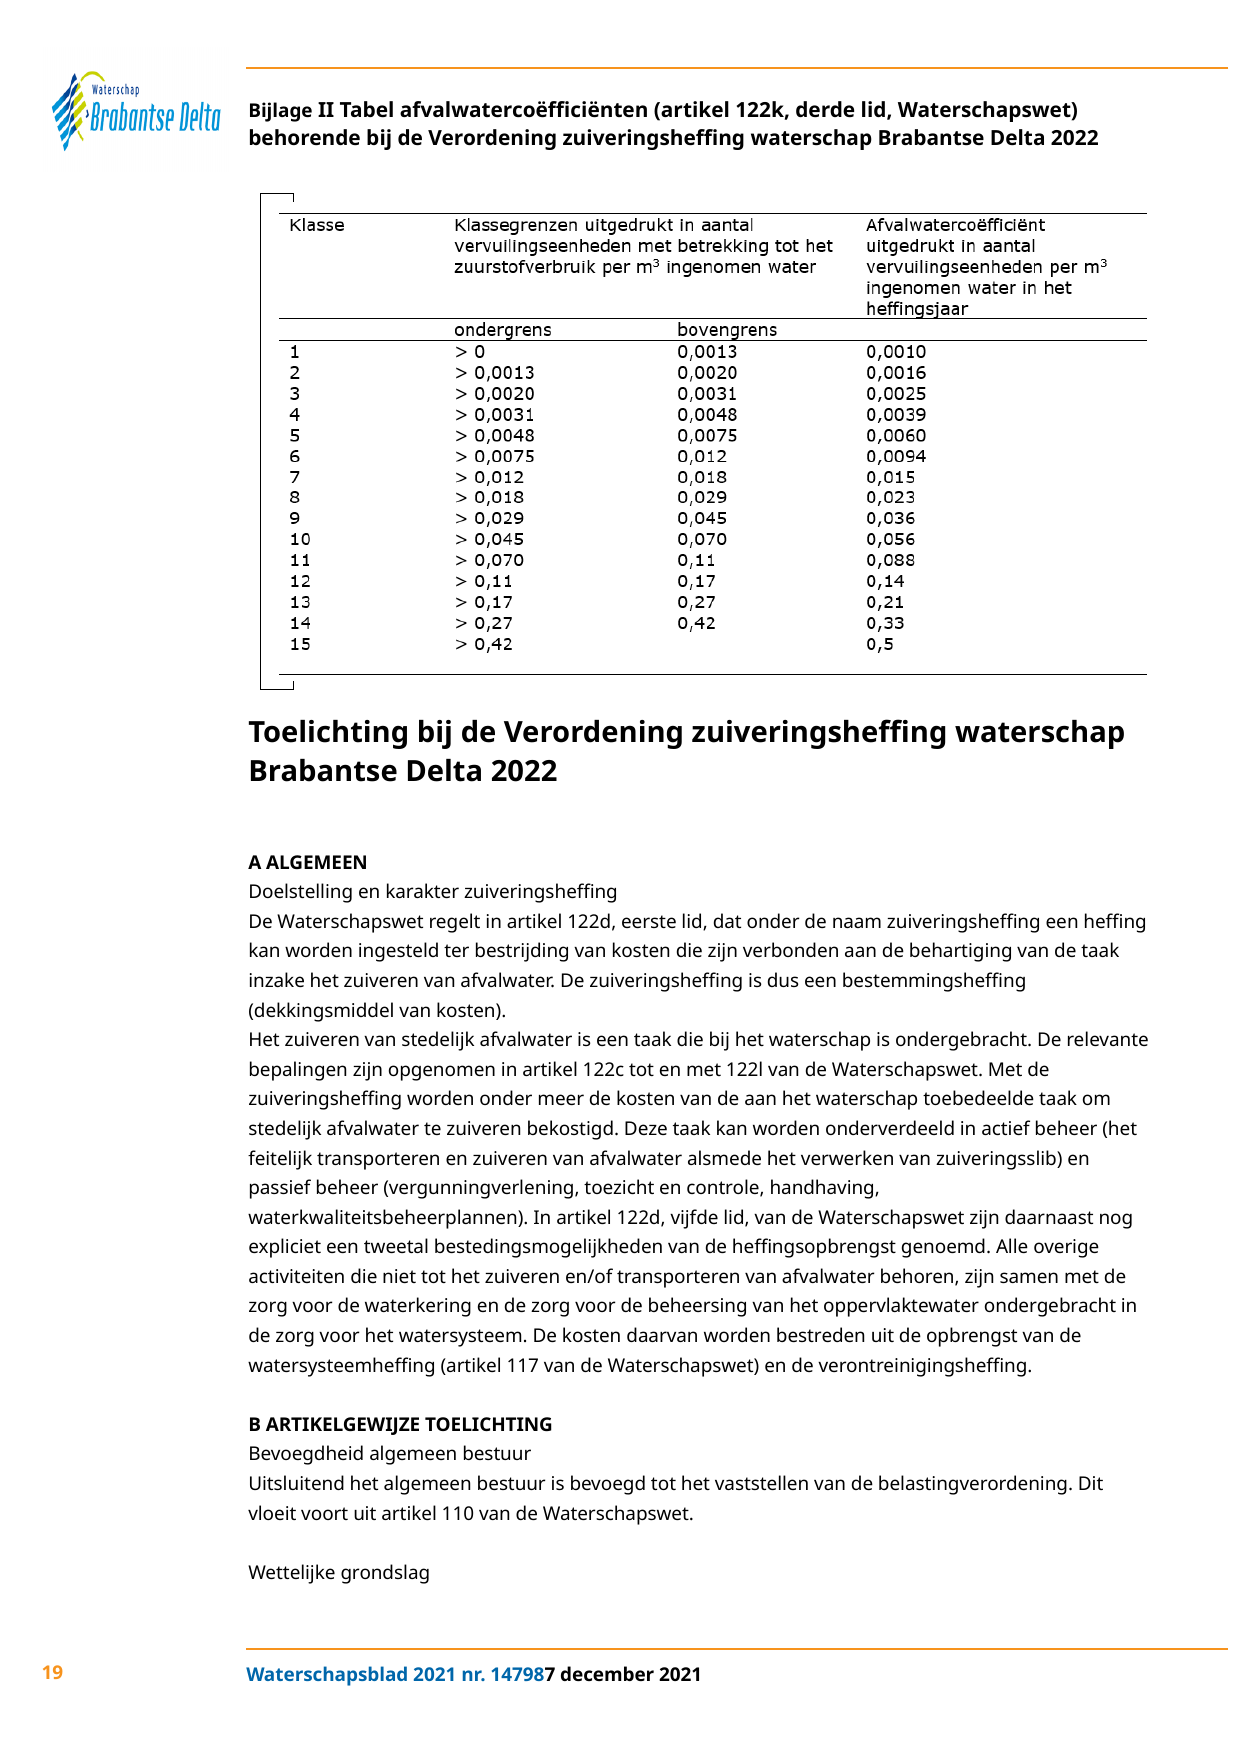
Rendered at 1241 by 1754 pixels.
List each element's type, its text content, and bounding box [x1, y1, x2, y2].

picture [41, 47, 231, 172]
text Het zuiveren van stedelijk afvalwater is een taak die bij het waterschap is ondergebracht. De relevante bepalingen zijn opgenomen in artikel 122c tot en met 122l van de Waterschapswet. Met de zuiveringsheffing worden onder meer de kosten van de aan het waterschap toebedeelde taak om stedelijk afvalwater te zuiveren bekostigd. Deze taak kan worden onderverdeeld in actief beheer (het feitelijk transporteren en zuiveren van afvalwater alsmede het verwerken van zuiveringsslib) en passief beheer (vergunningverlening, toezicht en controle, handhaving, waterkwaliteitsbeheerplannen). In artikel 122d, vijfde lid, van de Waterschapswet zijn daarnaast nog expliciet een tweetal bestedingsmogelijkheden van de heffingsopbrengst genoemd. Alle overige activiteiten die niet tot het zuiveren en/of transporteren van afvalwater behoren, zijn samen met de zorg voor de waterkering en de zorg voor de beheersing van het oppervlaktewater ondergebracht in de zorg voor het watersysteem. De kosten daarvan worden bestreden uit de opbrengst van de watersysteemheffing (artikel 117 van de Waterschapswet) en de verontreinigingsheffing. [248, 1026, 1152, 1378]
text Bevoegdheid algemeen bestuur [248, 1441, 1152, 1466]
text Toelichting bij de Verordening zuiveringsheffing waterschap Brabantse Delta 2022 [248, 711, 1152, 790]
text B ARTIKELGEWIJZE TOELICHTING [248, 1411, 1152, 1437]
text Wettelijke grondslag [248, 1559, 1152, 1585]
text De Waterschapswet regelt in artikel 122d, eerste lid, dat onder de naam zuiveringsheffing een heffing kan worden ingesteld ter bestrijding van kosten die zijn verbonden aan de behartiging van de taak inzake het zuiveren van afvalwater. De zuiveringsheffing is dus een bestemmingsheffing (dekkingsmiddel van kosten). [248, 908, 1152, 1023]
text Uitsluitend het algemeen bestuur is bevoegd tot het vaststellen van de belastingverordening. Dit vloeit voort uit artikel 110 van de Waterschapswet. [248, 1470, 1152, 1526]
text A ALGEMEEN [248, 849, 1152, 875]
picture [268, 202, 1155, 681]
text Bijlage II Tabel afvalwatercoëfficiënten (artikel 122k, derde lid, Waterschapswet) behorende bij de Verordening zuiveringsheffing waterschap Brabantse Delta 2022 [248, 95, 1152, 152]
text Doelstelling en karakter zuiveringsheffing [248, 878, 1152, 904]
